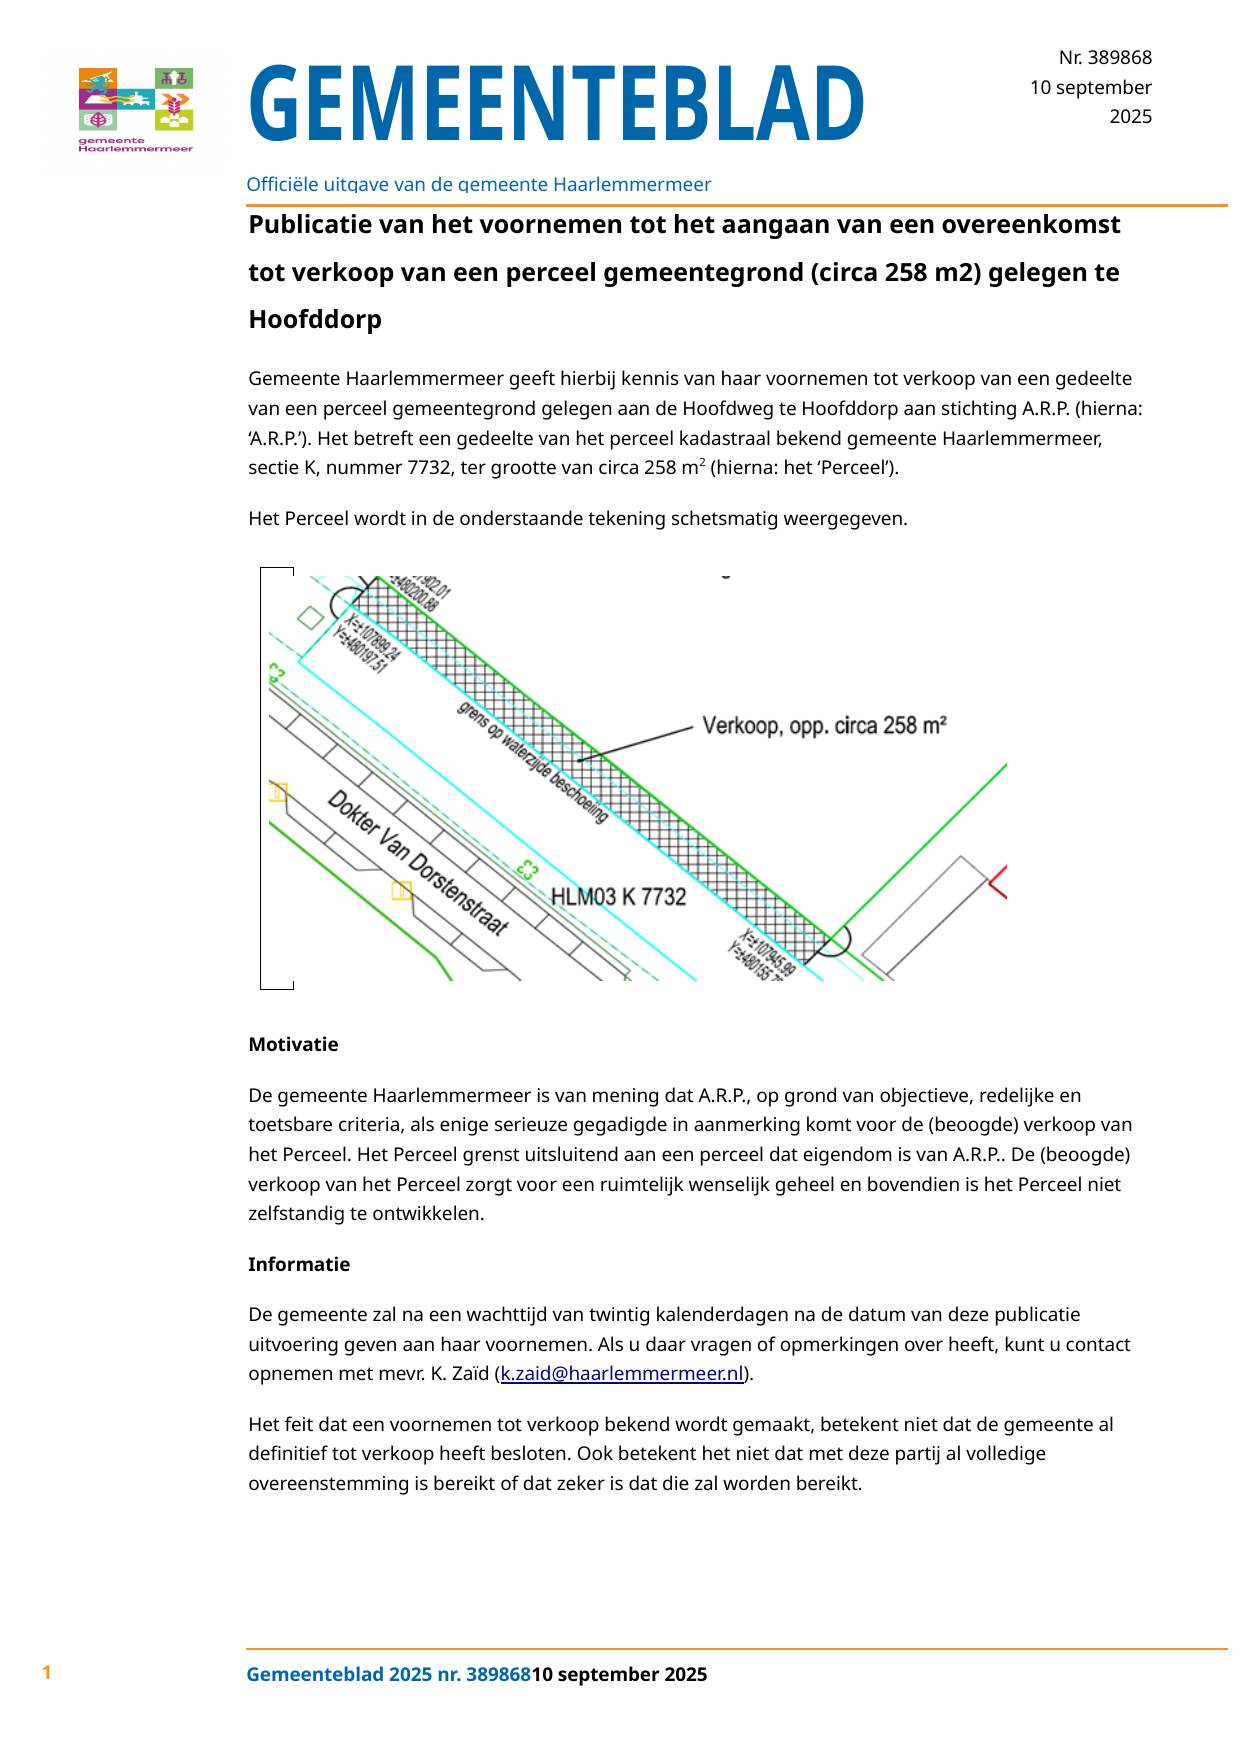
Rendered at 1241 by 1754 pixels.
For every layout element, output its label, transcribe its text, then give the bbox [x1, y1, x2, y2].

text Informatie [248, 1251, 1152, 1276]
text Motivatie [248, 1032, 1152, 1057]
picture [268, 576, 1008, 981]
text De gemeente Haarlemmermeer is van mening dat A.R.P., op grond van objectieve, redelijke en toetsbare criteria, als enige serieuze gegadigde in aanmerking komt voor de (beoogde) verkoop van het Perceel. Het Perceel grenst uitsluitend aan een perceel dat eigendom is van A.R.P.. De (beoogde) verkoop van het Perceel zorgt voor een ruimtelijk wenselijk geheel en bovendien is het Perceel niet zelfstandig te ontwikkelen. [248, 1082, 1152, 1226]
text Het Perceel wordt in de onderstaande tekening schetsmatig weergegeven. [248, 505, 1152, 530]
text Gemeente Haarlemmermeer geeft hierbij kennis van haar voornemen tot verkoop van een gedeelte van een perceel gemeentegrond gelegen aan de Hoofdweg te Hoofddorp aan stichting A.R.P. (hierna: ‘A.R.P.’). Het betreft een gedeelte van het perceel kadastraal bekend gemeente Haarlemmermeer, sectie K, nummer 7732, ter grootte van circa 258 m2 (hierna: het ‘Perceel’). [248, 366, 1152, 480]
text De gemeente zal na een wachttijd van twintig kalenderdagen na de datum van deze publicatie uitvoering geven aan haar voornemen. Als u daar vragen of opmerkingen over heeft, kunt u contact opnemen met mevr. K. Zaïd (k.zaid@haarlemmermeer.nl). [248, 1301, 1152, 1386]
picture [41, 47, 231, 172]
text Publicatie van het voornemen tot het aangaan van een overeenkomst tot verkoop van een perceel gemeentegrond (circa 258 m2) gelegen te Hoofddorp [248, 207, 1152, 336]
text Het feit dat een voornemen tot verkoop bekend wordt gemaakt, betekent niet dat de gemeente al definitief tot verkoop heeft besloten. Ook betekent het niet dat met deze partij al volledige overeenstemming is bereikt of dat zeker is dat die zal worden bereikt. [248, 1411, 1152, 1496]
